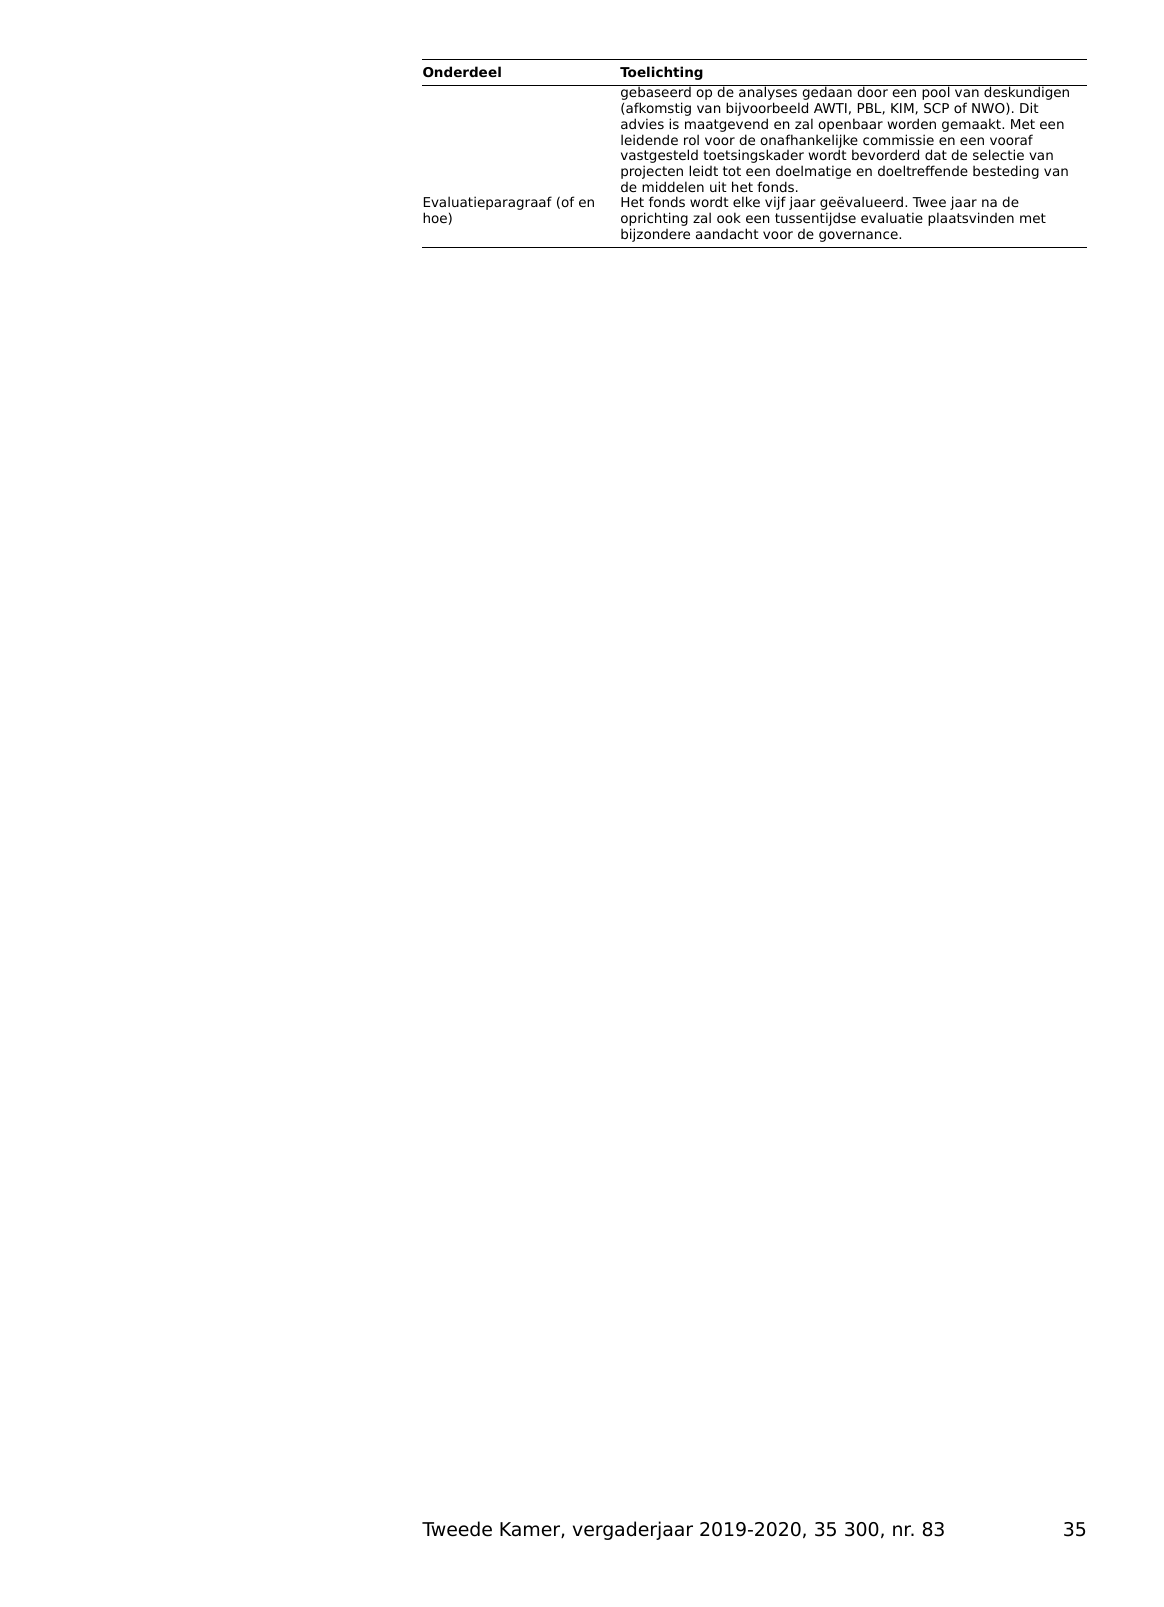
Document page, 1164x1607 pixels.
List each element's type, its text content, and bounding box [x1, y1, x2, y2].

table_cell gebaseerd op de analyses gedaan door een pool van deskundigen (afkomstig van bijvoorbeeld AWTI, PBL, KIM, SCP of NWO). Dit advies is maatgevend en zal openbaar worden gemaakt. Met een leidende rol voor de onafhankelijke commissie en een vooraf vastgesteld toetsingskader wordt bevorderd dat de selectie van projecten leidt tot een doelmatige en doeltreffende besteding van de middelen uit het fonds. [614, 86, 1087, 195]
table_cell Evaluatieparagraaf (of en hoe) [422, 195, 614, 247]
table_cell Het fonds wordt elke vijf jaar geëvalueerd. Twee jaar na de oprichting zal ook een tussentijdse evaluatie plaatsvinden met bijzondere aandacht voor de governance. [614, 195, 1087, 247]
table_cell [422, 86, 614, 195]
table_header Onderdeel [422, 60, 614, 85]
table_header Toelichting [614, 60, 1087, 85]
